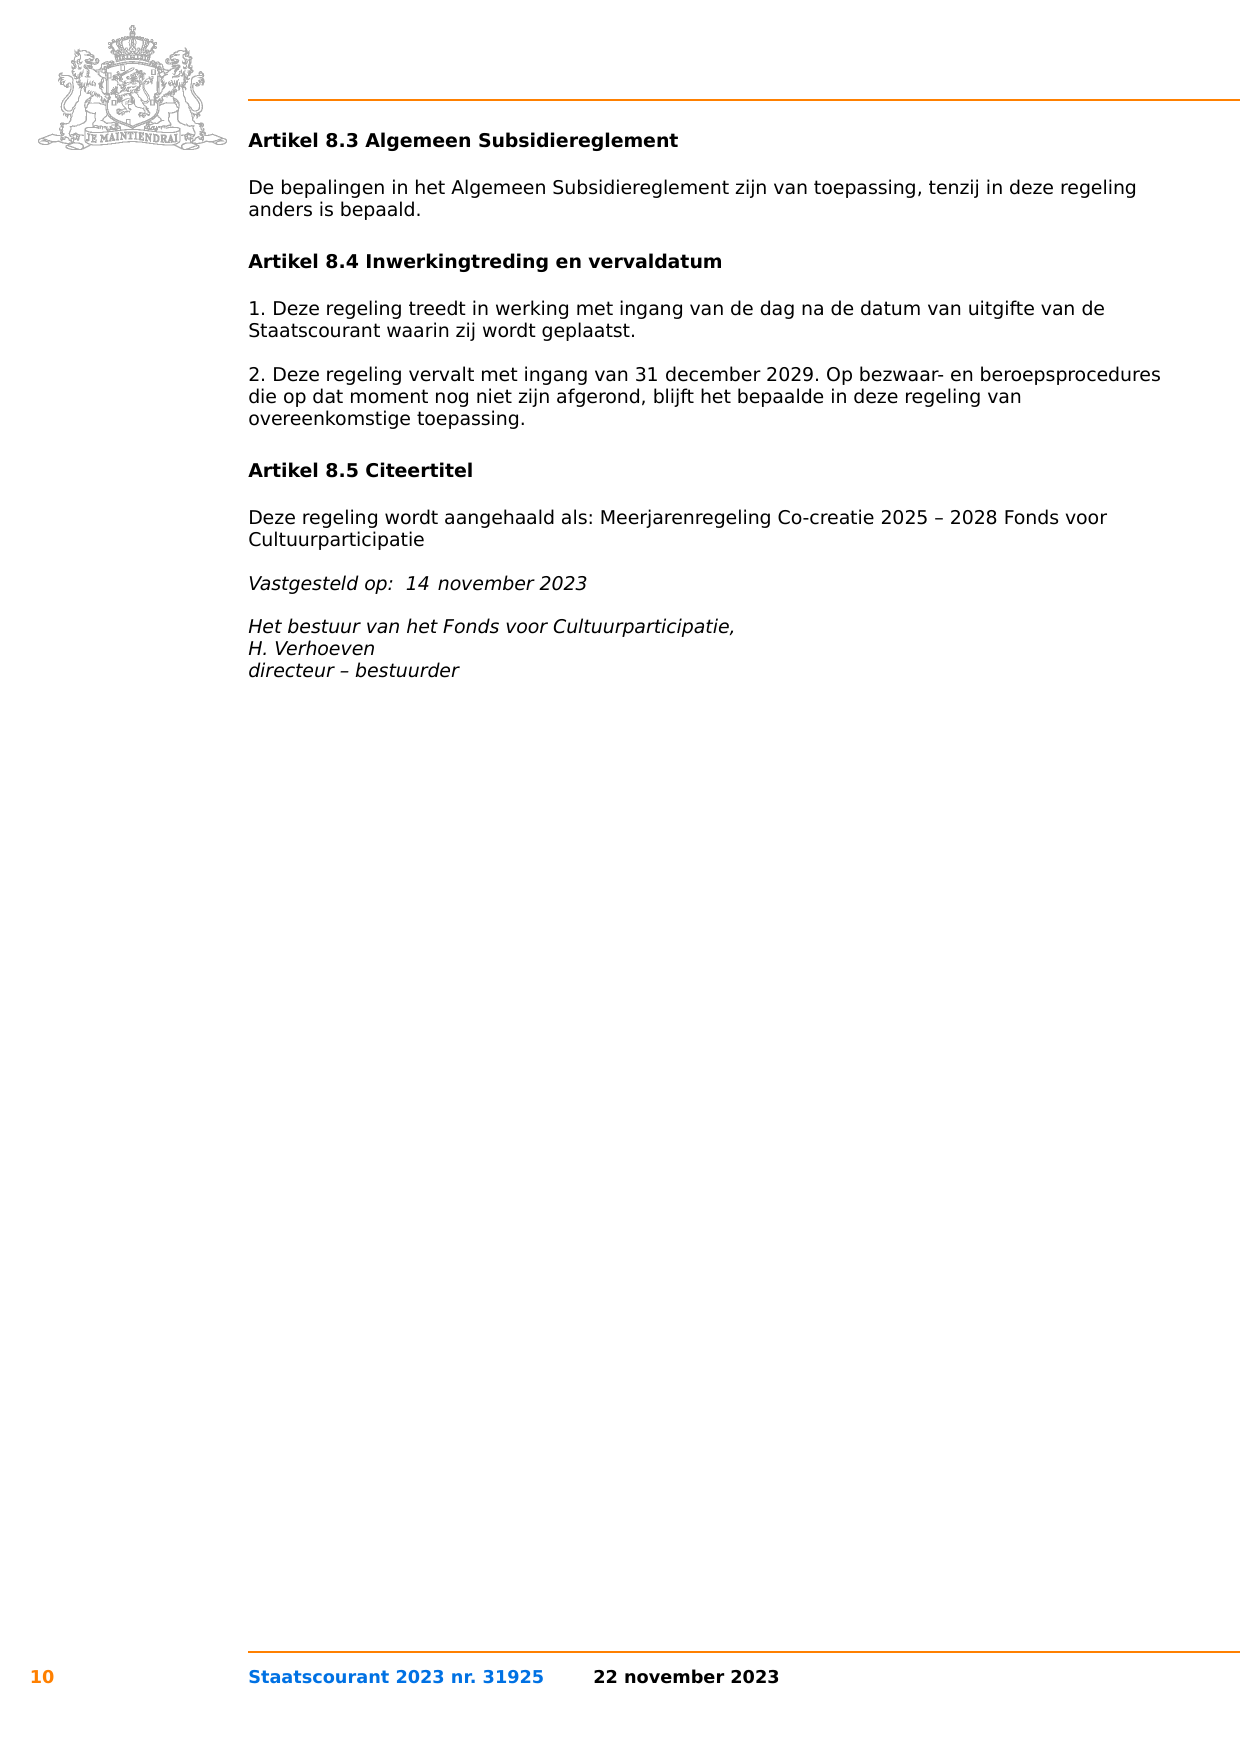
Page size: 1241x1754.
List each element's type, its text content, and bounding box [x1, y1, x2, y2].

text 1. Deze regeling treedt in werking met ingang van de dag na de datum van uitgifte van de Staatscourant waarin zij wordt geplaatst. [248, 298, 1163, 342]
subtitle Artikel 8.4 Inwerkingtreding en vervaldatum [248, 251, 1163, 273]
subtitle Artikel 8.3 Algemeen Subsidiereglement [248, 130, 1163, 152]
picture [38, 25, 227, 150]
text Vastgesteld op: 14 november 2023 [248, 572, 1163, 594]
subtitle Artikel 8.5 Citeertitel [248, 459, 1163, 482]
text Deze regeling wordt aangehaald als: Meerjarenregeling Co-creatie 2025 – 2028 Fonds voor Cultuurparticipatie [248, 507, 1163, 551]
text Het bestuur van het Fonds voor Cultuurparticipatie, H. Verhoeven directeur – bestuurder [248, 616, 1163, 682]
text De bepalingen in het Algemeen Subsidiereglement zijn van toepassing, tenzij in deze regeling anders is bepaald. [248, 177, 1163, 221]
text 2. Deze regeling vervalt met ingang van 31 december 2029. Op bezwaar- en beroepsprocedures die op dat moment nog niet zijn afgerond, blijft het bepaalde in deze regeling van overeenkomstige toepassing. [248, 364, 1163, 429]
